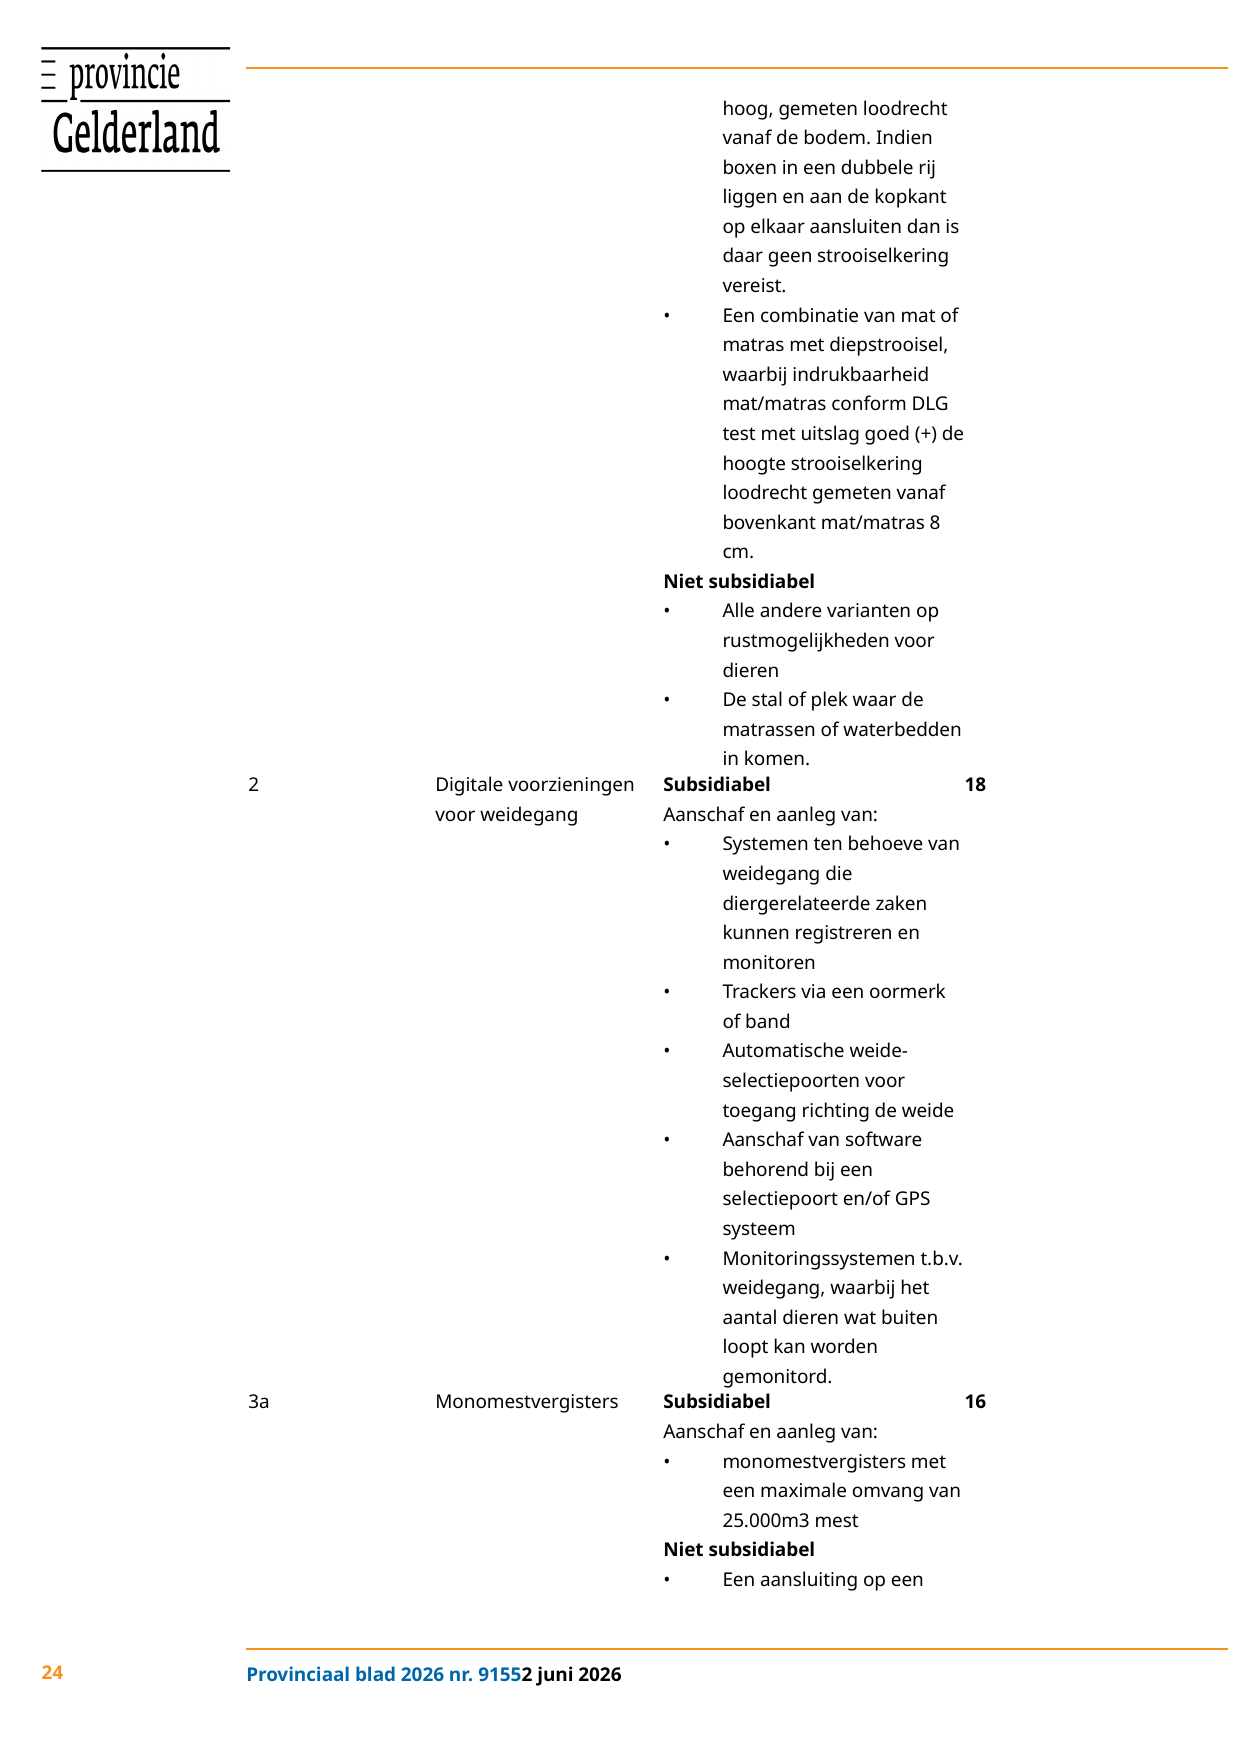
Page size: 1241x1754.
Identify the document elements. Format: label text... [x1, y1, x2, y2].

table_cell 16 [964, 1389, 1152, 1592]
table_cell 18 [964, 771, 1152, 1389]
table_cell Subsidiabel Aanschaf en aanleg van: monomestvergisters met een maximale omvang van 25.000m3 mest Niet subsidiabel Een aansluiting op een [663, 1389, 964, 1592]
table_cell 3a [248, 1389, 435, 1592]
table_cell [435, 95, 663, 771]
table_cell 2 [248, 771, 435, 1389]
table_cell [964, 95, 1152, 771]
table_cell [248, 95, 435, 771]
table_cell Monomestvergisters [435, 1389, 663, 1592]
table_cell Subsidiabel Aanschaf en aanleg van: Systemen ten behoeve van weidegang die diergerelateerde zaken kunnen registreren en monitoren Trackers via een oormerk of band Automatische weide-selectiepoorten voor toegang richting de weide Aanschaf van software behorend bij een selectiepoort en/of GPS systeem Monitoringssystemen t.b.v. weidegang, waarbij het aantal dieren wat buiten loopt kan worden gemonitord. [663, 771, 964, 1389]
picture [41, 47, 231, 172]
table_cell hoog, gemeten loodrecht vanaf de bodem. Indien boxen in een dubbele rij liggen en aan de kopkant op elkaar aansluiten dan is daar geen strooiselkering vereist. Een combinatie van mat of matras met diepstrooisel, waarbij indrukbaarheid mat/matras conform DLG test met uitslag goed (+) de hoogte strooiselkering loodrecht gemeten vanaf bovenkant mat/matras 8 cm. Niet subsidiabel Alle andere varianten op rustmogelijkheden voor dieren De stal of plek waar de matrassen of waterbedden in komen. [663, 95, 964, 771]
table_cell Digitale voorzieningen voor weidegang [435, 771, 663, 1389]
